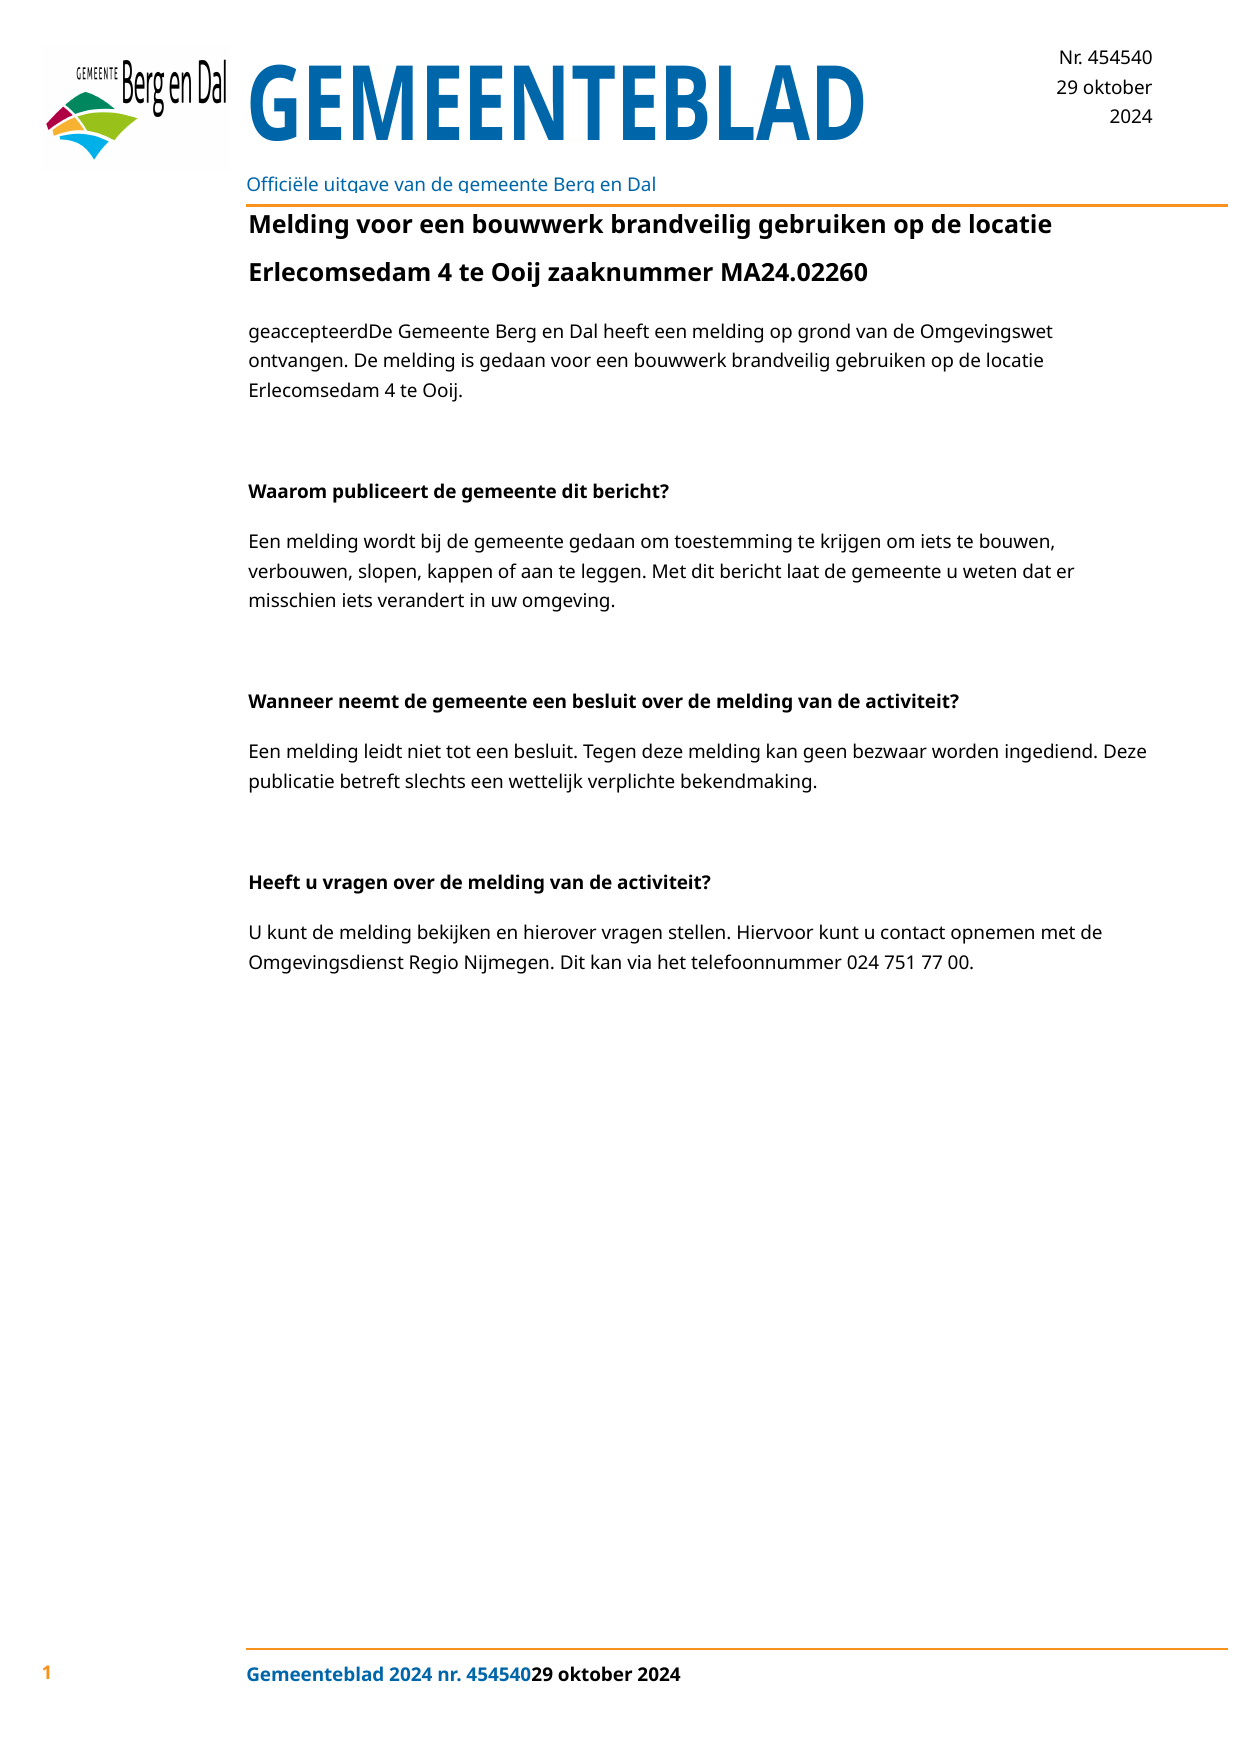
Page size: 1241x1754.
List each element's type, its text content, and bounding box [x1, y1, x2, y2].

text Een melding wordt bij de gemeente gedaan om toestemming te krijgen om iets te bouwen, verbouwen, slopen, kappen of aan te leggen. Met dit bericht laat de gemeente u weten dat er misschien iets verandert in uw omgeving. [248, 528, 1152, 613]
text geaccepteerdDe Gemeente Berg en Dal heeft een melding op grond van de Omgevingswet ontvangen. De melding is gedaan voor een bouwwerk brandveilig gebruiken op de locatie Erlecomsedam 4 te Ooij. [248, 318, 1152, 403]
text Waarom publiceert de gemeente dit bericht? [248, 478, 1152, 504]
text Wanneer neemt de gemeente een besluit over de melding van de activiteit? [248, 688, 1152, 714]
picture [41, 47, 231, 172]
text Heeft u vragen over de melding van de activiteit? [248, 869, 1152, 895]
text U kunt de melding bekijken en hierover vragen stellen. Hiervoor kunt u contact opnemen met de Omgevingsdienst Regio Nijmegen. Dit kan via het telefoonnummer 024 751 77 00. [248, 919, 1152, 975]
text Melding voor een bouwwerk brandveilig gebruiken op de locatie Erlecomsedam 4 te Ooij zaaknummer MA24.02260 [248, 207, 1152, 288]
text Een melding leidt niet tot een besluit. Tegen deze melding kan geen bezwaar worden ingediend. Deze publicatie betreft slechts een wettelijk verplichte bekendmaking. [248, 739, 1152, 794]
